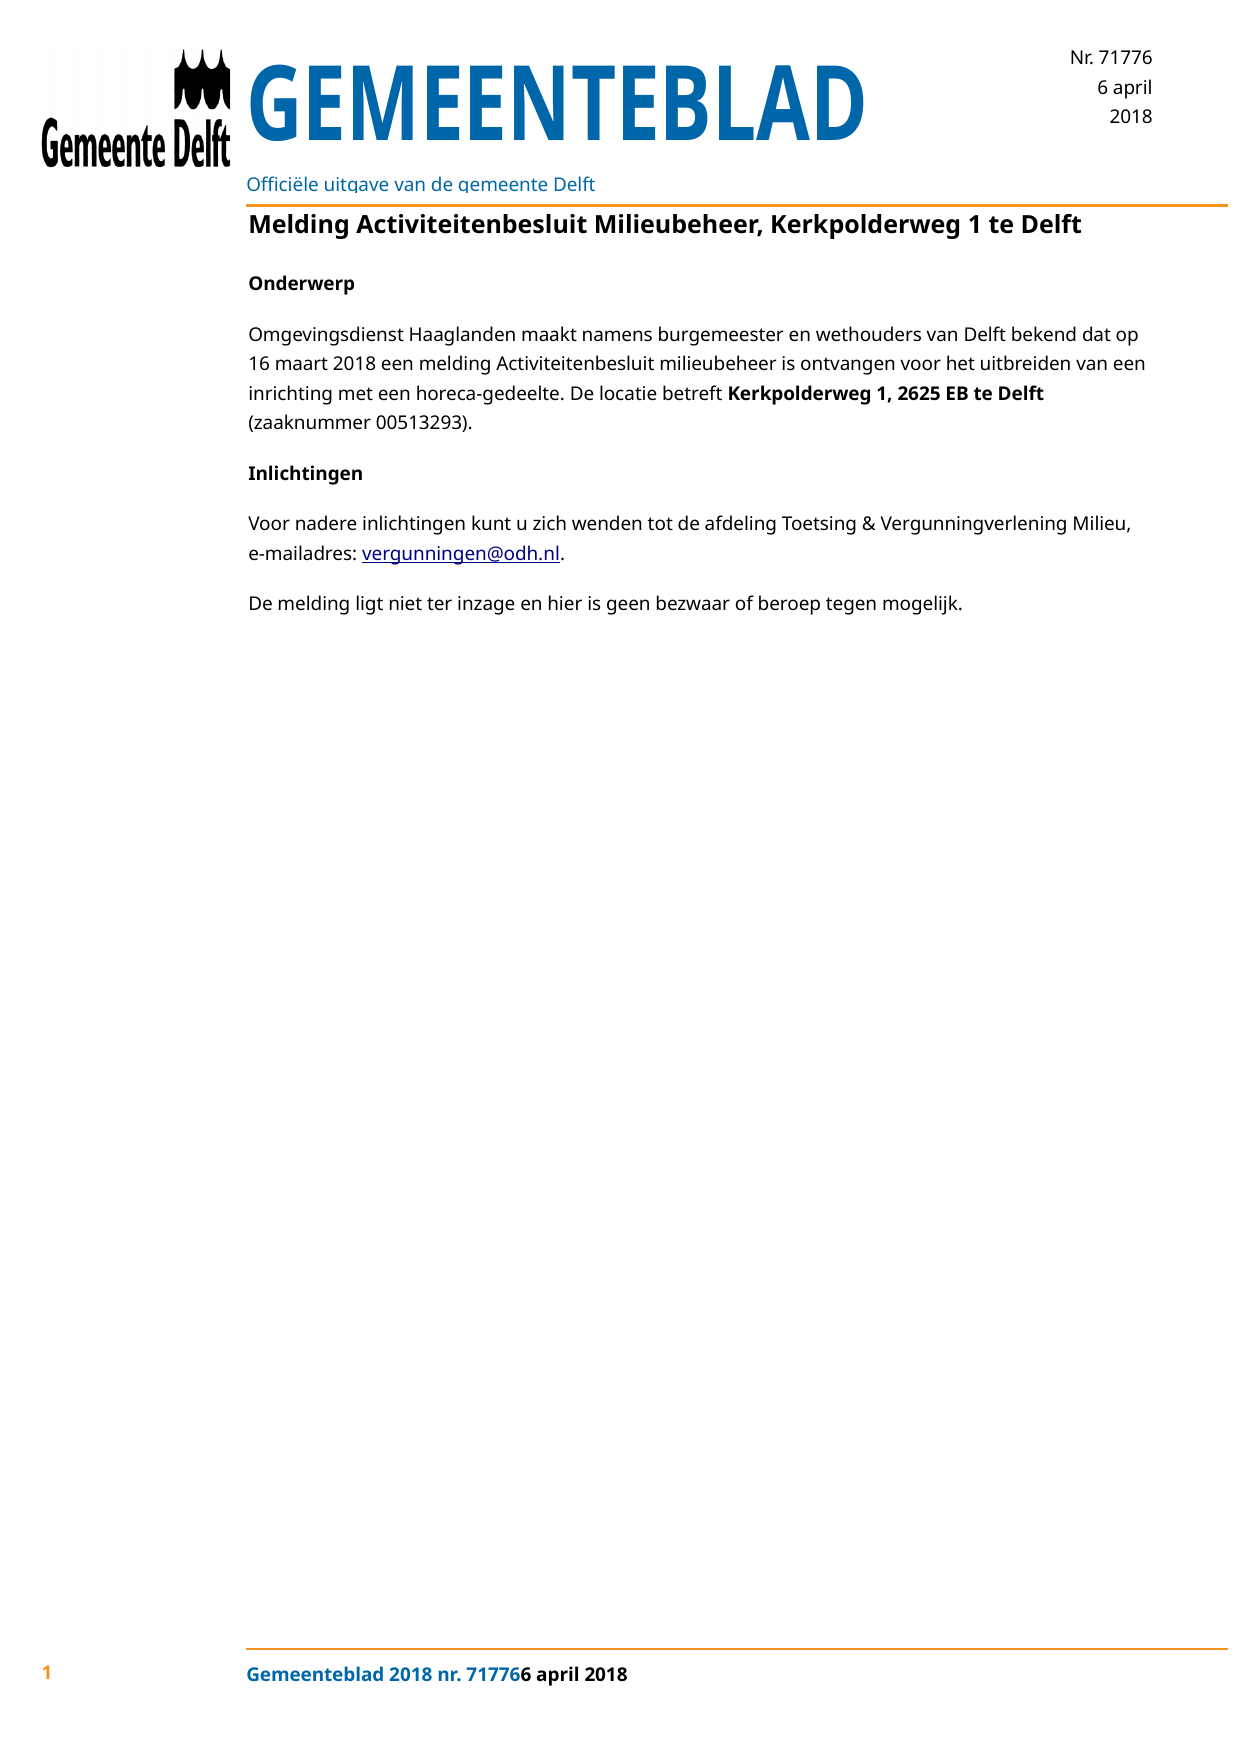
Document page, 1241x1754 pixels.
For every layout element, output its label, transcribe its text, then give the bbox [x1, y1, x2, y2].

text Voor nadere inlichtingen kunt u zich wenden tot de afdeling Toetsing & Vergunningverlening Milieu, e-mailadres: vergunningen@odh.nl. [248, 510, 1152, 566]
text Melding Activiteitenbesluit Milieubeheer, Kerkpolderweg 1 te Delft [248, 207, 1152, 241]
text De melding ligt niet ter inzage en hier is geen bezwaar of beroep tegen mogelijk. [248, 590, 1152, 616]
text Onderwerp [248, 270, 1152, 296]
text Omgevingsdienst Haaglanden maakt namens burgemeester en wethouders van Delft bekend dat op 16 maart 2018 een melding Activiteitenbesluit milieubeheer is ontvangen voor het uitbreiden van een inrichting met een horeca-gedeelte. De locatie betreft Kerkpolderweg 1, 2625 EB te Delft (zaaknummer 00513293). [248, 321, 1152, 435]
text Inlichtingen [248, 460, 1152, 486]
picture [41, 47, 231, 172]
